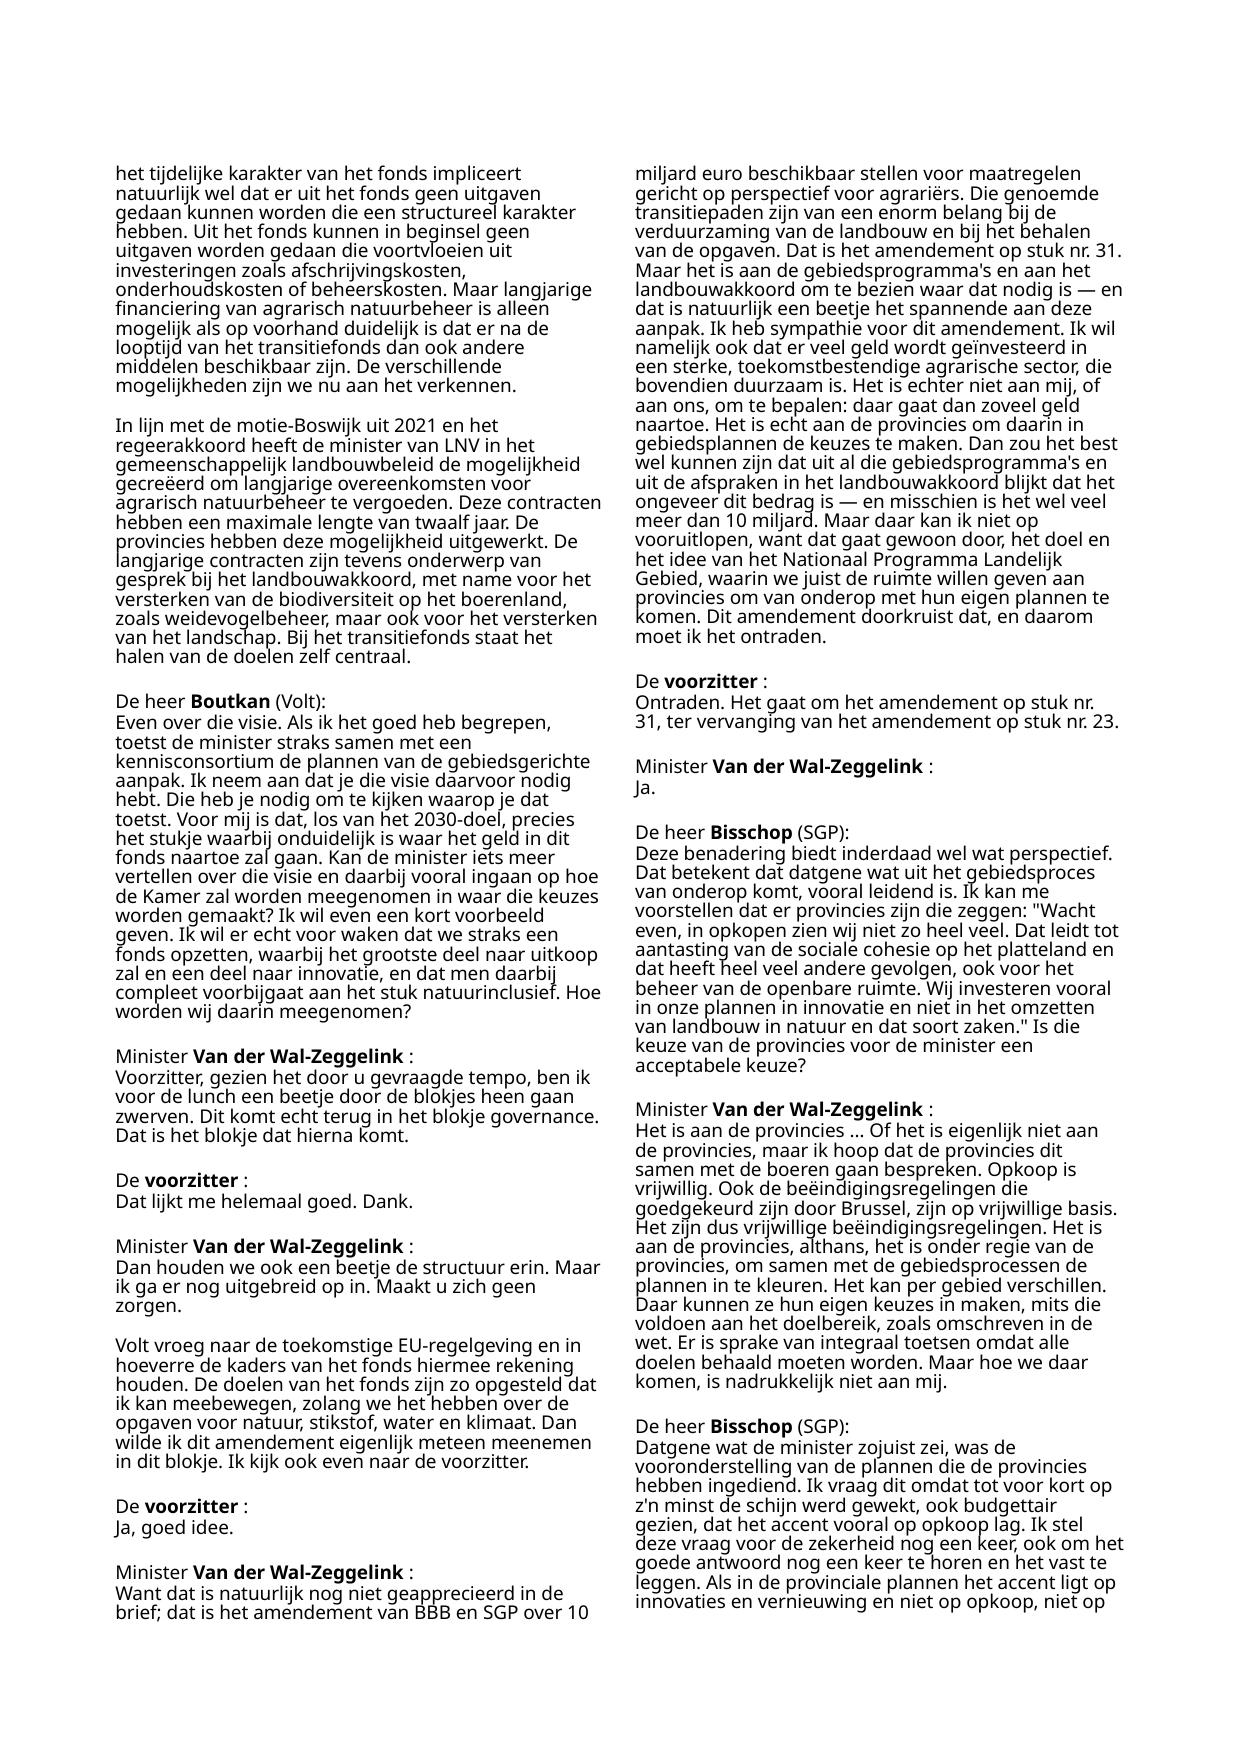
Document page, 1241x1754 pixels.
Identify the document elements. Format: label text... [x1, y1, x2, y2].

text het tijdelijke karakter van het fonds impliceert natuurlijk wel dat er uit het fonds geen uitgaven gedaan kunnen worden die een structureel karakter hebben. Uit het fonds kunnen in beginsel geen uitgaven worden gedaan die voortvloeien uit investeringen zoals afschrijvingskosten, onderhoudskosten of beheerskosten. Maar langjarige financiering van agrarisch natuurbeheer is alleen mogelijk als op voorhand duidelijk is dat er na de looptijd van het transitiefonds dan ook andere middelen beschikbaar zijn. De verschillende mogelijkheden zijn we nu aan het verkennen. [115, 165, 605, 397]
text Dat lijkt me helemaal goed. Dank. [115, 1193, 605, 1212]
text De heer Bisschop (SGP): [635, 819, 1125, 844]
text De voorzitter : [115, 1493, 605, 1519]
text Datgene wat de minister zojuist zei, was de vooronderstelling van de plannen die de provincies hebben ingediend. Ik vraag dit omdat tot voor kort op z'n minst de schijn werd gewekt, ook budgettair gezien, dat het accent vooral op opkoop lag. Ik stel deze vraag voor de zekerheid nog een keer, ook om het goede antwoord nog een keer te horen en het vast te leggen. Als in de provinciale plannen het accent ligt op innovaties en vernieuwing en niet op opkoop, niet op [635, 1439, 1125, 1612]
text Ja. [635, 779, 1125, 798]
text De heer Boutkan (Volt): [115, 689, 605, 714]
text Even over die visie. Als ik het goed heb begrepen, toetst de minister straks samen met een kennisconsortium de plannen van de gebiedsgerichte aanpak. Ik neem aan dat je die visie daarvoor nodig hebt. Die heb je nodig om te kijken waarop je dat toetst. Voor mij is dat, los van het 2030-doel, precies het stukje waarbij onduidelijk is waar het geld in dit fonds naartoe zal gaan. Kan de minister iets meer vertellen over die visie en daarbij vooral ingaan op hoe de Kamer zal worden meegenomen in waar die keuzes worden gemaakt? Ik wil even een kort voorbeeld geven. Ik wil er echt voor waken dat we straks een fonds opzetten, waarbij het grootste deel naar uitkoop zal en een deel naar innovatie, en dat men daarbij compleet voorbijgaat aan het stuk natuurinclusief. Hoe worden wij daarin meegenomen? [115, 714, 605, 1023]
text Minister Van der Wal-Zeggelink : [115, 1559, 605, 1584]
text Minister Van der Wal-Zeggelink : [635, 1097, 1125, 1122]
text De voorzitter : [635, 668, 1125, 694]
text miljard euro beschikbaar stellen voor maatregelen gericht op perspectief voor agrariërs. Die genoemde transitiepaden zijn van een enorm belang bij de verduurzaming van de landbouw en bij het behalen van de opgaven. Dat is het amendement op stuk nr. 31. Maar het is aan de gebiedsprogramma's en aan het landbouwakkoord om te bezien waar dat nodig is — en dat is natuurlijk een beetje het spannende aan deze aanpak. Ik heb sympathie voor dit amendement. Ik wil namelijk ook dat er veel geld wordt geïnvesteerd in een sterke, toekomstbestendige agrarische sector, die bovendien duurzaam is. Het is echter niet aan mij, of aan ons, om te bepalen: daar gaat dan zoveel geld naartoe. Het is echt aan de provincies om daarin in gebiedsplannen de keuzes te maken. Dan zou het best wel kunnen zijn dat uit al die gebiedsprogramma's en uit de afspraken in het landbouwakkoord blijkt dat het ongeveer dit bedrag is — en misschien is het wel veel meer dan 10 miljard. Maar daar kan ik niet op vooruitlopen, want dat gaat gewoon door, het doel en het idee van het Nationaal Programma Landelijk Gebied, waarin we juist de ruimte willen geven aan provincies om van onderop met hun eigen plannen te komen. Dit amendement doorkruist dat, en daarom moet ik het ontraden. [635, 165, 1125, 647]
text In lijn met de motie-Boswijk uit 2021 en het regeerakkoord heeft de minister van LNV in het gemeenschappelijk landbouwbeleid de mogelijkheid gecreëerd om langjarige overeenkomsten voor agrarisch natuurbeheer te vergoeden. Deze contracten hebben een maximale lengte van twaalf jaar. De provincies hebben deze mogelijkheid uitgewerkt. De langjarige contracten zijn tevens onderwerp van gesprek bij het landbouwakkoord, met name voor het versterken van de biodiversiteit op het boerenland, zoals weidevogelbeheer, maar ook voor het versterken van het landschap. Bij het transitiefonds staat het halen van de doelen zelf centraal. [115, 417, 605, 668]
text Ja, goed idee. [115, 1519, 605, 1538]
text Ontraden. Het gaat om het amendement op stuk nr. 31, ter vervanging van het amendement op stuk nr. 23. [635, 694, 1125, 732]
text Minister Van der Wal-Zeggelink : [115, 1043, 605, 1069]
text Het is aan de provincies … Of het is eigenlijk niet aan de provincies, maar ik hoop dat de provincies dit samen met de boeren gaan bespreken. Opkoop is vrijwillig. Ook de beëindigingsregelingen die goedgekeurd zijn door Brussel, zijn op vrijwillige basis. Het zijn dus vrijwillige beëindigingsregelingen. Het is aan de provincies, althans, het is onder regie van de provincies, om samen met de gebiedsprocessen de plannen in te kleuren. Het kan per gebied verschillen. Daar kunnen ze hun eigen keuzes in maken, mits die voldoen aan het doelbereik, zoals omschreven in de wet. Er is sprake van integraal toetsen omdat alle doelen behaald moeten worden. Maar hoe we daar komen, is nadrukkelijk niet aan mij. [635, 1122, 1125, 1392]
text Minister Van der Wal-Zeggelink : [635, 753, 1125, 779]
text Dan houden we ook een beetje de structuur erin. Maar ik ga er nog uitgebreid op in. Maakt u zich geen zorgen. [115, 1259, 605, 1317]
text De heer Bisschop (SGP): [635, 1413, 1125, 1439]
text Deze benadering biedt inderdaad wel wat perspectief. Dat betekent dat datgene wat uit het gebiedsproces van onderop komt, vooral leidend is. Ik kan me voorstellen dat er provincies zijn die zeggen: "Wacht even, in opkopen zien wij niet zo heel veel. Dat leidt tot aantasting van de sociale cohesie op het platteland en dat heeft heel veel andere gevolgen, ook voor het beheer van de openbare ruimte. Wij investeren vooral in onze plannen in innovatie en niet in het omzetten van landbouw in natuur en dat soort zaken." Is die keuze van de provincies voor de minister een acceptabele keuze? [635, 844, 1125, 1076]
text Want dat is natuurlijk nog niet geapprecieerd in de brief; dat is het amendement van BBB en SGP over 10 [115, 1584, 605, 1623]
text Minister Van der Wal-Zeggelink : [115, 1233, 605, 1259]
text Voorzitter, gezien het door u gevraagde tempo, ben ik voor de lunch een beetje door de blokjes heen gaan zwerven. Dit komt echt terug in het blokje governance. Dat is het blokje dat hierna komt. [115, 1069, 605, 1146]
text De voorzitter : [115, 1167, 605, 1193]
text Volt vroeg naar de toekomstige EU-regelgeving en in hoeverre de kaders van het fonds hiermee rekening houden. De doelen van het fonds zijn zo opgesteld dat ik kan meebewegen, zolang we het hebben over de opgaven voor natuur, stikstof, water en klimaat. Dan wilde ik dit amendement eigenlijk meteen meenemen in dit blokje. Ik kijk ook even naar de voorzitter. [115, 1337, 605, 1472]
